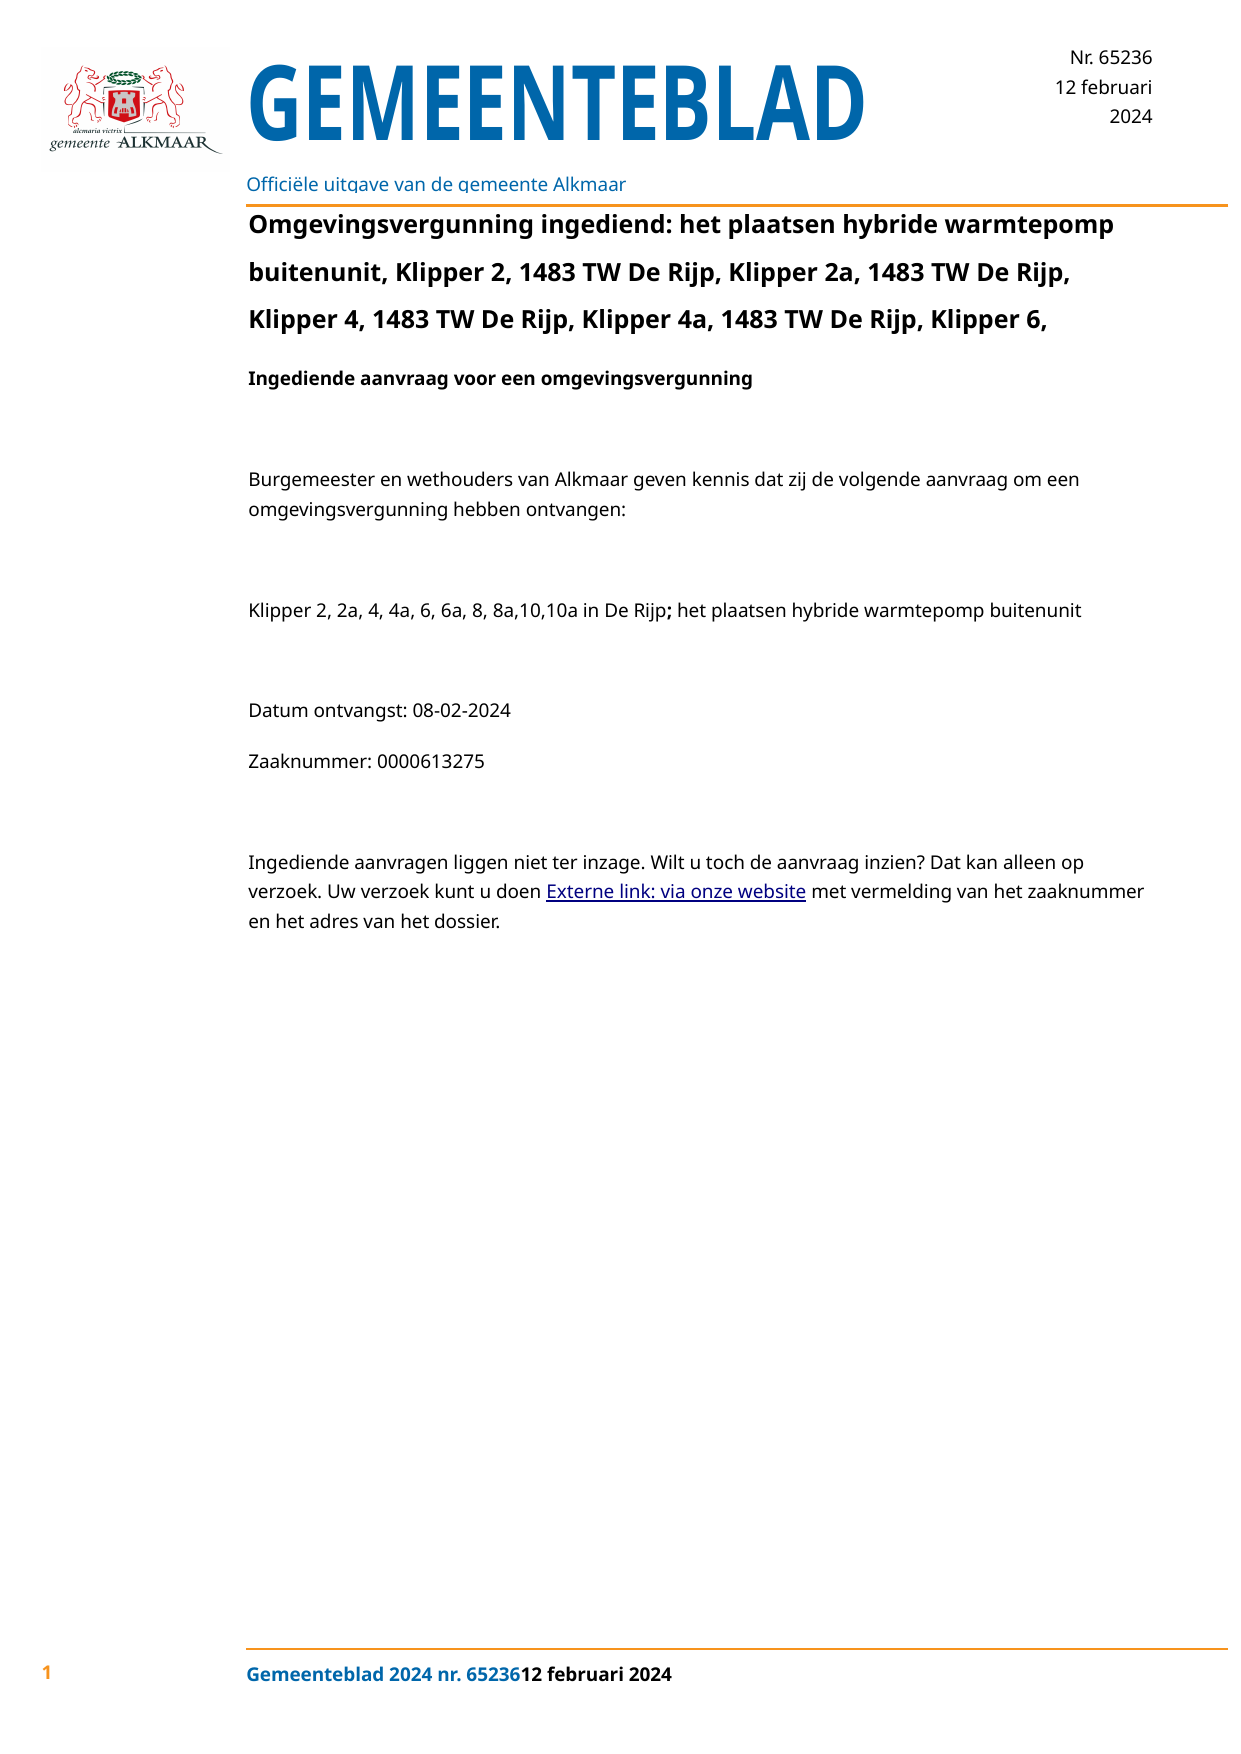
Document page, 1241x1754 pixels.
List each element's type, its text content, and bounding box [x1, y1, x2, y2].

text Omgevingsvergunning ingediend: het plaatsen hybride warmtepomp buitenunit, Klipper 2, 1483 TW De Rijp, Klipper 2a, 1483 TW De Rijp, Klipper 4, 1483 TW De Rijp, Klipper 4a, 1483 TW De Rijp, Klipper 6, [248, 207, 1152, 336]
text Klipper 2, 2a, 4, 4a, 6, 6a, 8, 8a,10,10a in De Rijp; het plaatsen hybride warmtepomp buitenunit [248, 597, 1152, 622]
text Ingediende aanvragen liggen niet ter inzage. Wilt u toch de aanvraag inzien? Dat kan alleen op verzoek. Uw verzoek kunt u doen Externe link: via onze website met vermelding van het zaaknummer en het adres van het dossier. [248, 849, 1152, 934]
text Datum ontvangst: 08-02-2024 [248, 698, 1152, 723]
text Burgemeester en wethouders van Alkmaar geven kennis dat zij de volgende aanvraag om een omgevingsvergunning hebben ontvangen: [248, 466, 1152, 522]
text Ingediende aanvraag voor een omgevingsvergunning [248, 366, 1152, 391]
text Zaaknummer: 0000613275 [248, 748, 1152, 774]
picture [41, 47, 231, 172]
